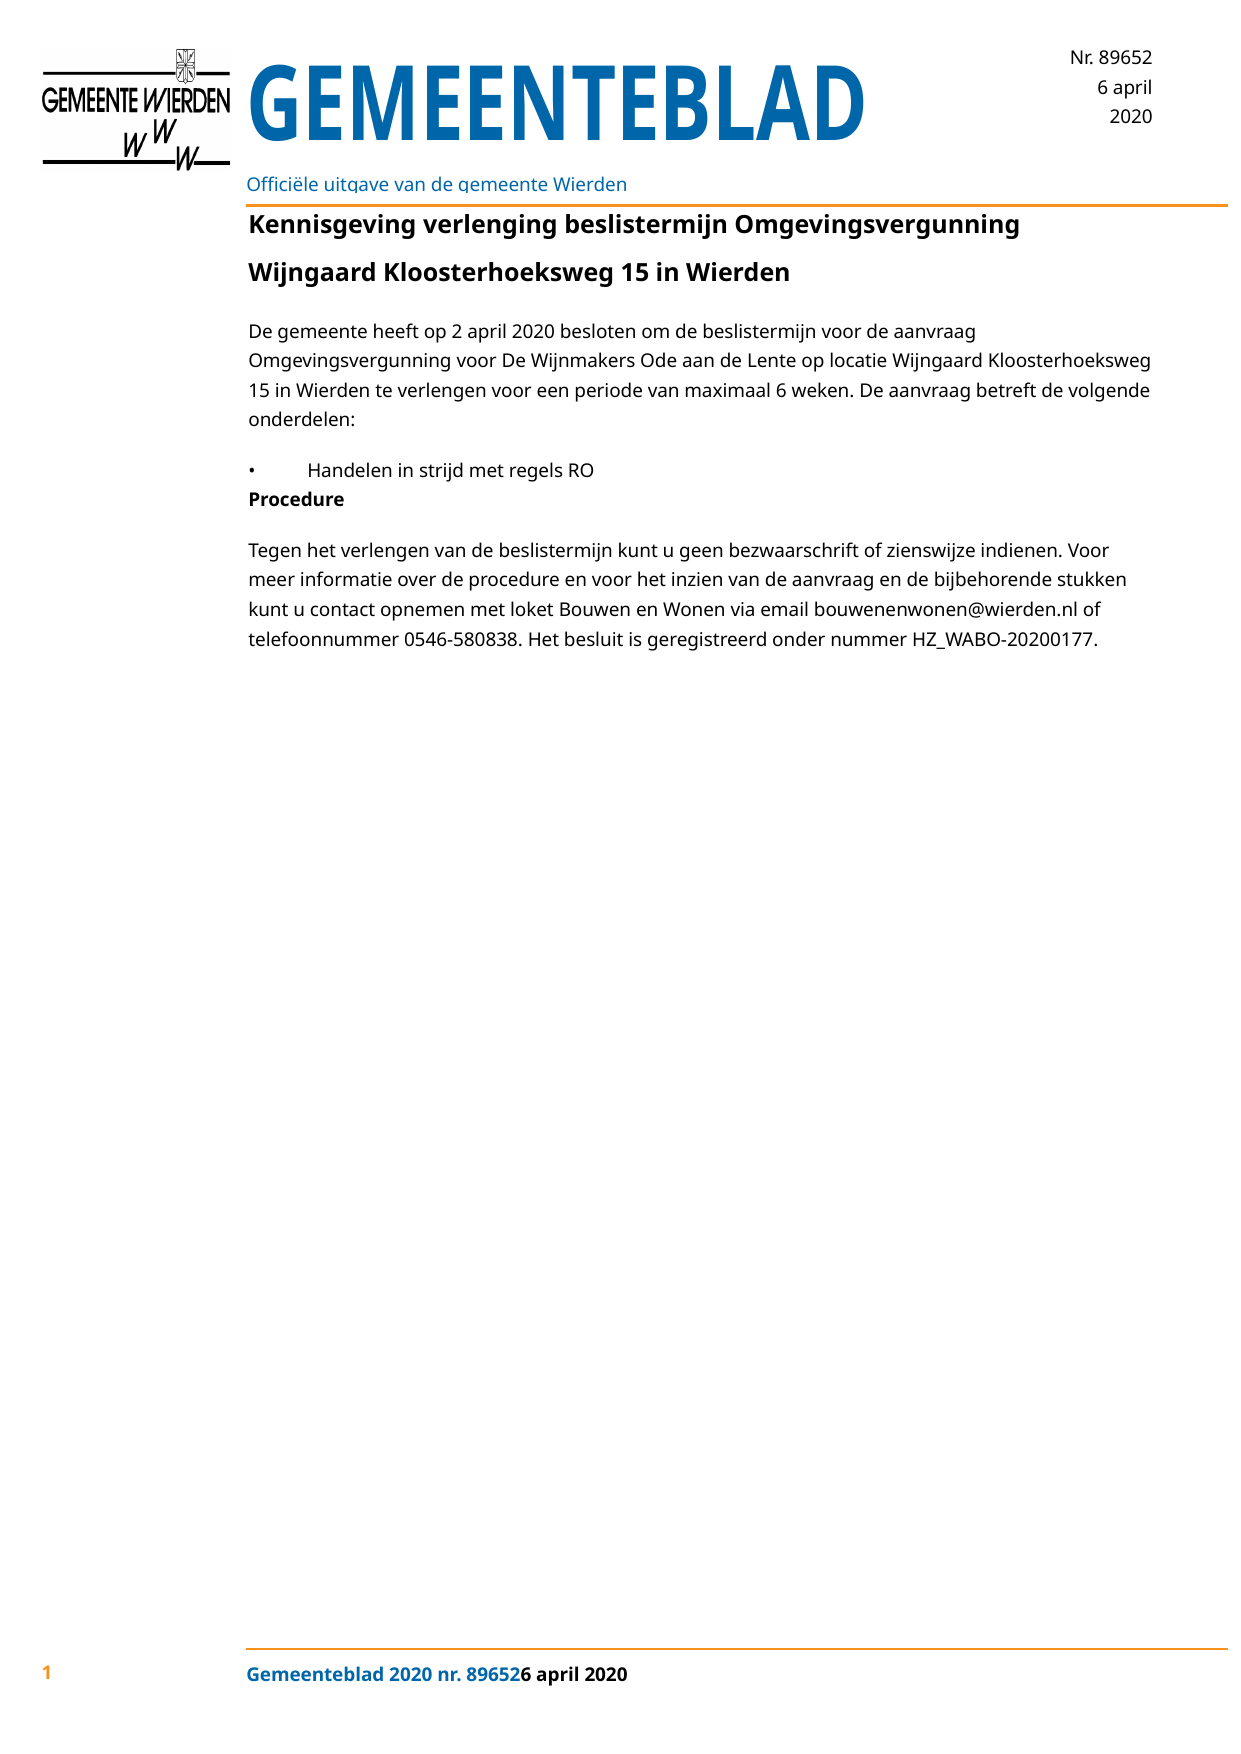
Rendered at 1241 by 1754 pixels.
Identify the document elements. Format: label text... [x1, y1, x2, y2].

picture [41, 47, 231, 172]
text De gemeente heeft op 2 april 2020 besloten om de beslistermijn voor de aanvraag Omgevingsvergunning voor De Wijnmakers Ode aan de Lente op locatie Wijngaard Kloosterhoeksweg 15 in Wierden te verlengen voor een periode van maximaal 6 weken. De aanvraag betreft de volgende onderdelen: [248, 318, 1152, 432]
text Tegen het verlengen van de beslistermijn kunt u geen bezwaarschrift of zienswijze indienen. Voor meer informatie over de procedure en voor het inzien van de aanvraag en de bijbehorende stukken kunt u contact opnemen met loket Bouwen en Wonen via email bouwenenwonen@wierden.nl of telefoonnummer 0546-580838. Het besluit is geregistreerd onder nummer HZ_WABO-20200177. [248, 537, 1152, 652]
list Handelen in strijd met regels RO [248, 457, 1152, 483]
text Procedure [248, 487, 1152, 512]
text Kennisgeving verlenging beslistermijn Omgevingsvergunning Wijngaard Kloosterhoeksweg 15 in Wierden [248, 207, 1152, 288]
